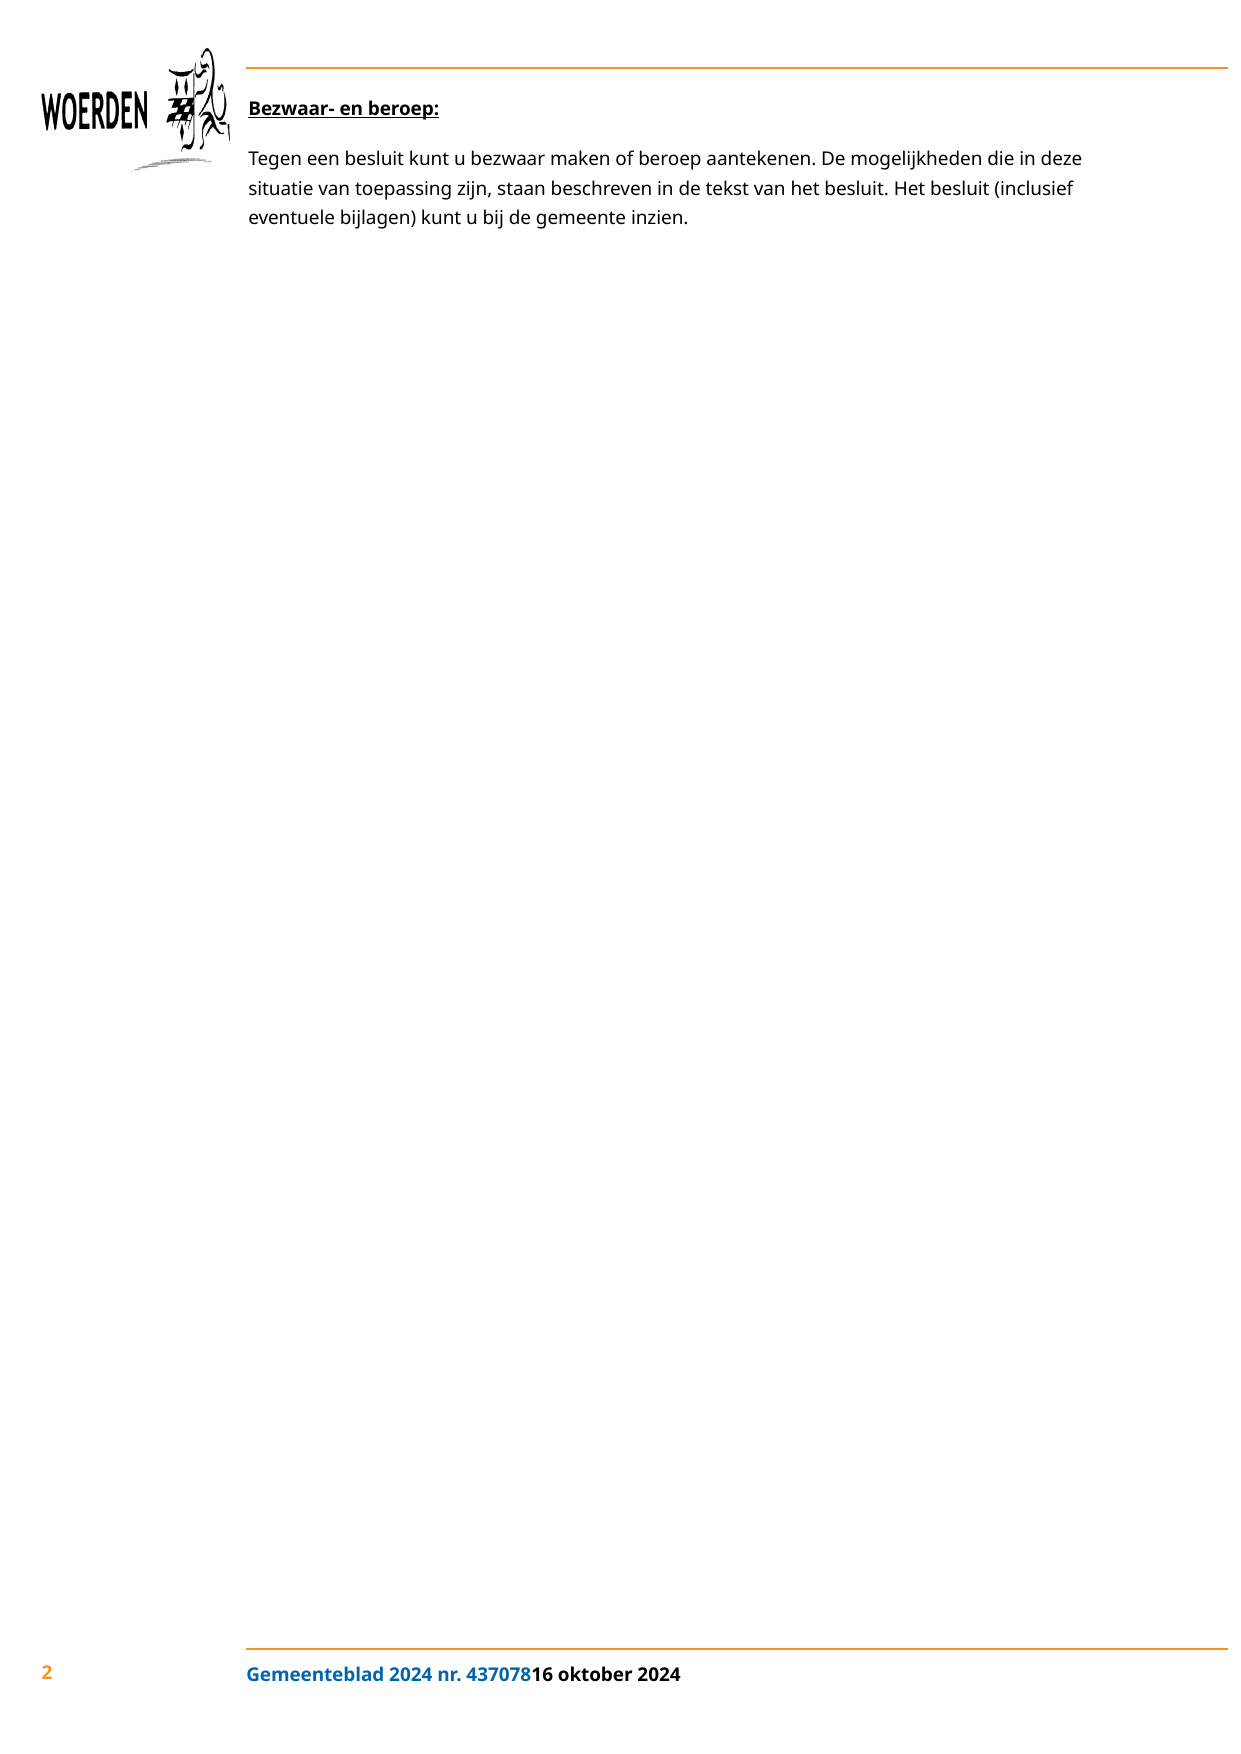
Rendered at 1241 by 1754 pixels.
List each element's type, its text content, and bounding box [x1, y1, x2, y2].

picture [41, 47, 231, 172]
text Bezwaar- en beroep: [248, 95, 1152, 121]
text Tegen een besluit kunt u bezwaar maken of beroep aantekenen. De mogelijkheden die in deze situatie van toepassing zijn, staan beschreven in de tekst van het besluit. Het besluit (inclusief eventuele bijlagen) kunt u bij de gemeente inzien. [248, 145, 1152, 230]
